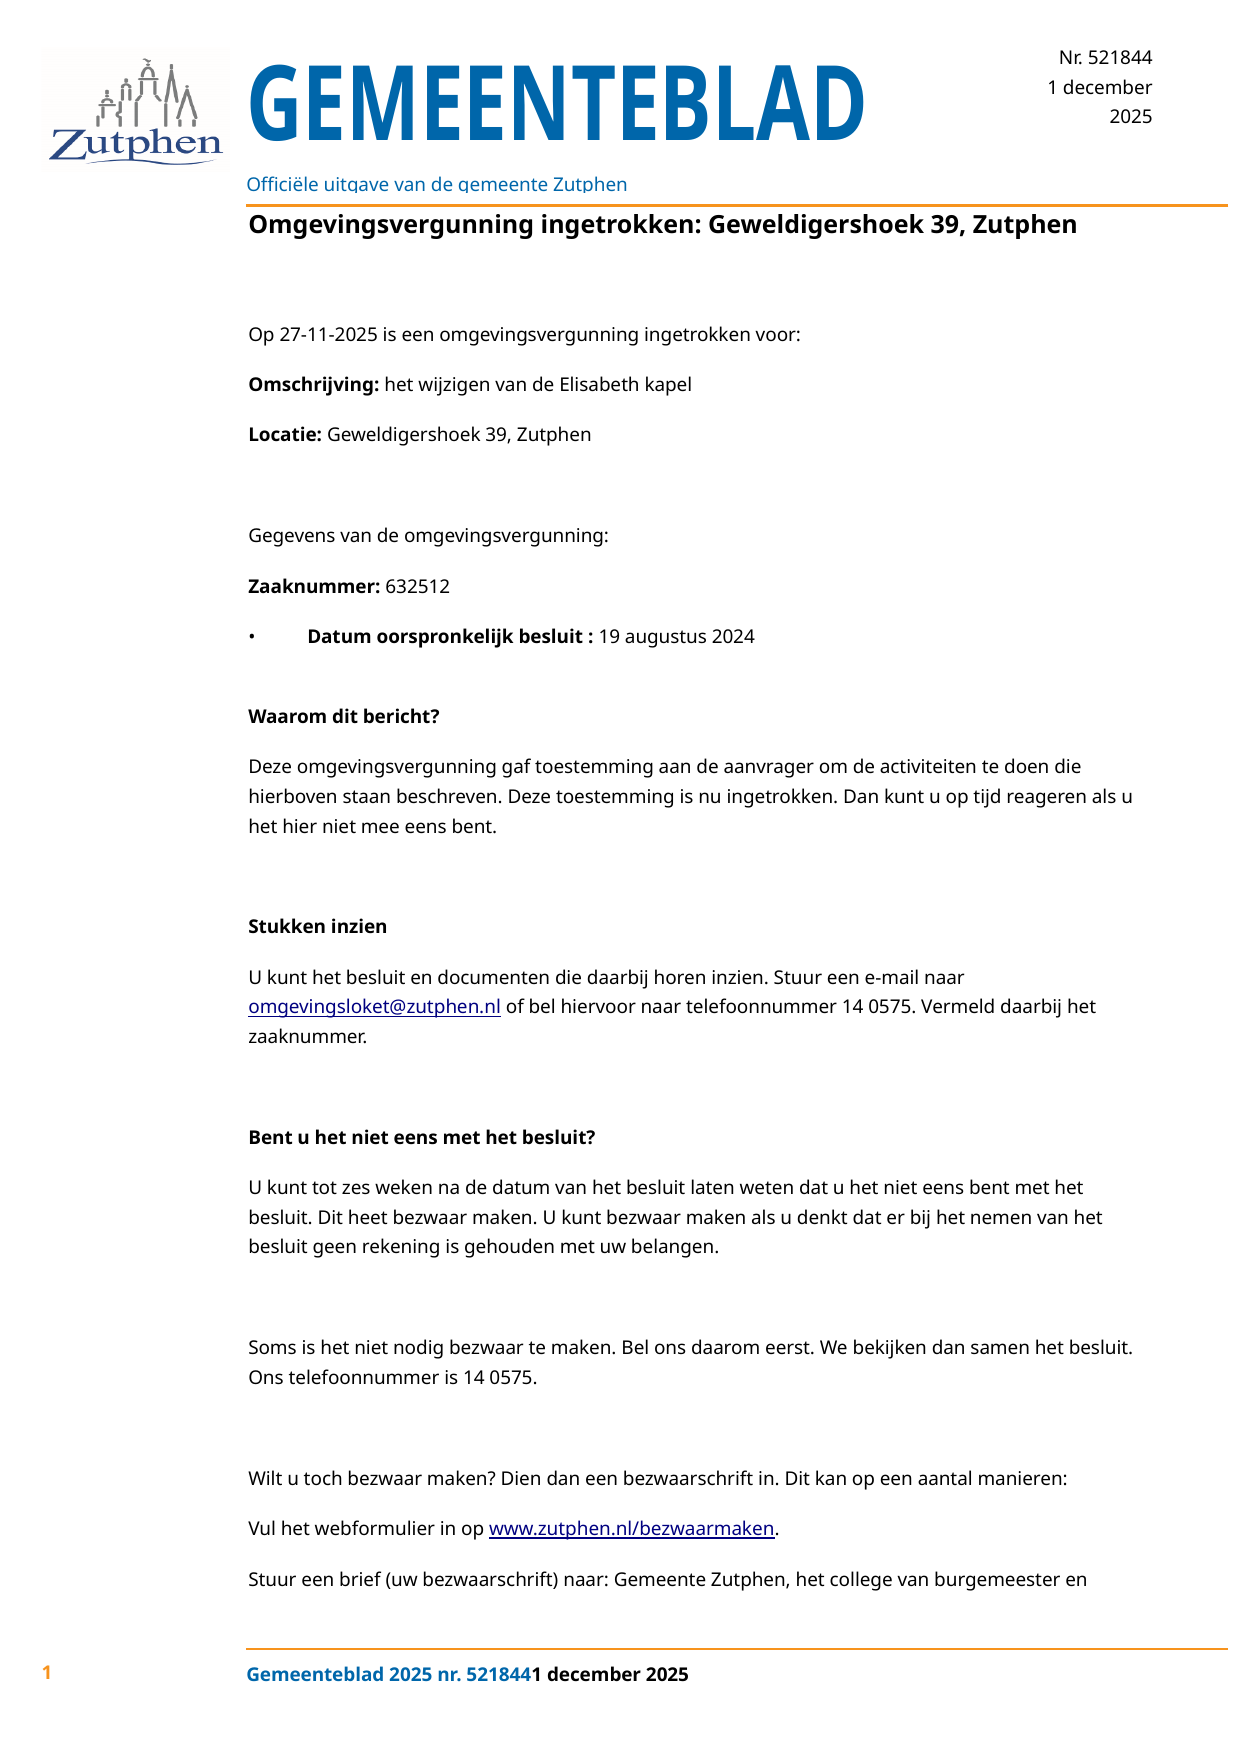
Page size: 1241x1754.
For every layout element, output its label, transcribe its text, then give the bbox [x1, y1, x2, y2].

text Stuur een brief (uw bezwaarschrift) naar: Gemeente Zutphen, het college van burgemeester en [248, 1566, 1152, 1591]
text Waarom dit bericht? [248, 703, 1152, 729]
text Locatie: Geweldigershoek 39, Zutphen [248, 422, 1152, 447]
text Omschrijving: het wijzigen van de Elisabeth kapel [248, 371, 1152, 397]
text Op 27-11-2025 is een omgevingsvergunning ingetrokken voor: [248, 321, 1152, 346]
text U kunt tot zes weken na de datum van het besluit laten weten dat u het niet eens bent met het besluit. Dit heet bezwaar maken. U kunt bezwaar maken als u denkt dat er bij het nemen van het besluit geen rekening is gehouden met uw belangen. [248, 1174, 1152, 1259]
text U kunt het besluit en documenten die daarbij horen inzien. Stuur een e-mail naar omgevingsloket@zutphen.nl of bel hiervoor naar telefoonnummer 14 0575. Vermeld daarbij het zaaknummer. [248, 964, 1152, 1049]
text Vul het webformulier in op www.zutphen.nl/bezwaarmaken. [248, 1515, 1152, 1541]
text Omgevingsvergunning ingetrokken: Geweldigershoek 39, Zutphen [248, 207, 1152, 241]
picture [41, 47, 231, 172]
text Wilt u toch bezwaar maken? Dien dan een bezwaarschrift in. Dit kan op een aantal manieren: [248, 1465, 1152, 1491]
text Zaaknummer: 632512 [248, 573, 1152, 598]
text Deze omgevingsvergunning gaf toestemming aan de aanvrager om de activiteiten te doen die hierboven staan beschreven. Deze toestemming is nu ingetrokken. Dan kunt u op tijd reageren als u het hier niet mee eens bent. [248, 754, 1152, 838]
text Soms is het niet nodig bezwaar te maken. Bel ons daarom eerst. We bekijken dan samen het besluit. Ons telefoonnummer is 14 0575. [248, 1334, 1152, 1390]
text Stukken inzien [248, 914, 1152, 939]
list Datum oorspronkelijk besluit : 19 augustus 2024 [248, 623, 1152, 649]
text Gegevens van de omgevingsvergunning: [248, 522, 1152, 548]
text Bent u het niet eens met het besluit? [248, 1124, 1152, 1150]
